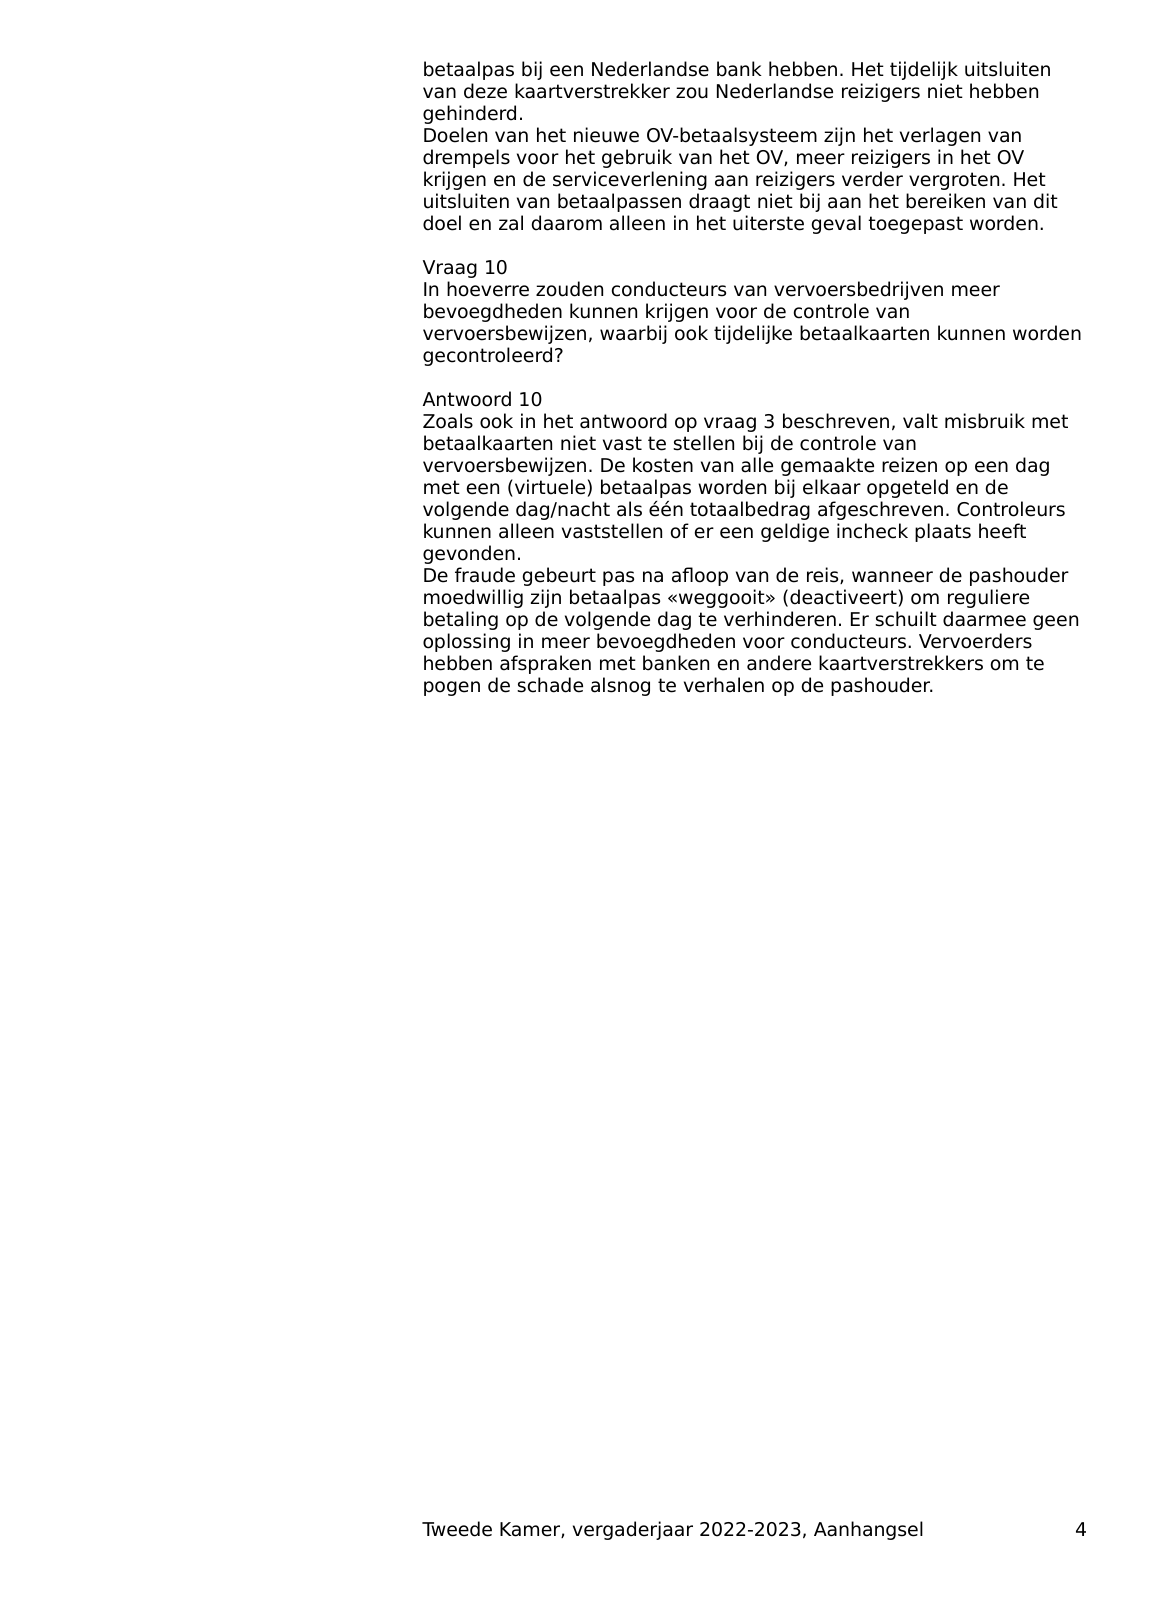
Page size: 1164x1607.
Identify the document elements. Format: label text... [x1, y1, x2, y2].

text Antwoord 10 [422, 389, 1087, 411]
text De fraude gebeurt pas na afloop van de reis, wanneer de pashouder moedwillig zijn betaalpas «weggooit» (deactiveert) om reguliere betaling op de volgende dag te verhinderen. Er schuilt daarmee geen oplossing in meer bevoegdheden voor conducteurs. Vervoerders hebben afspraken met banken en andere kaartverstrekkers om te pogen de schade alsnog te verhalen op de pashouder. [422, 565, 1087, 697]
text betaalpas bij een Nederlandse bank hebben. Het tijdelijk uitsluiten van deze kaartverstrekker zou Nederlandse reizigers niet hebben gehinderd. [422, 59, 1087, 125]
text Vraag 10 [422, 257, 1087, 279]
text Doelen van het nieuwe OV-betaalsysteem zijn het verlagen van drempels voor het gebruik van het OV, meer reizigers in het OV krijgen en de serviceverlening aan reizigers verder vergroten. Het uitsluiten van betaalpassen draagt niet bij aan het bereiken van dit doel en zal daarom alleen in het uiterste geval toegepast worden. [422, 125, 1087, 235]
text Zoals ook in het antwoord op vraag 3 beschreven, valt misbruik met betaalkaarten niet vast te stellen bij de controle van vervoersbewijzen. De kosten van alle gemaakte reizen op een dag met een (virtuele) betaalpas worden bij elkaar opgeteld en de volgende dag/nacht als één totaalbedrag afgeschreven. Controleurs kunnen alleen vaststellen of er een geldige incheck plaats heeft gevonden. [422, 411, 1087, 565]
text In hoeverre zouden conducteurs van vervoersbedrijven meer bevoegdheden kunnen krijgen voor de controle van vervoersbewijzen, waarbij ook tijdelijke betaalkaarten kunnen worden gecontroleerd? [422, 279, 1087, 367]
